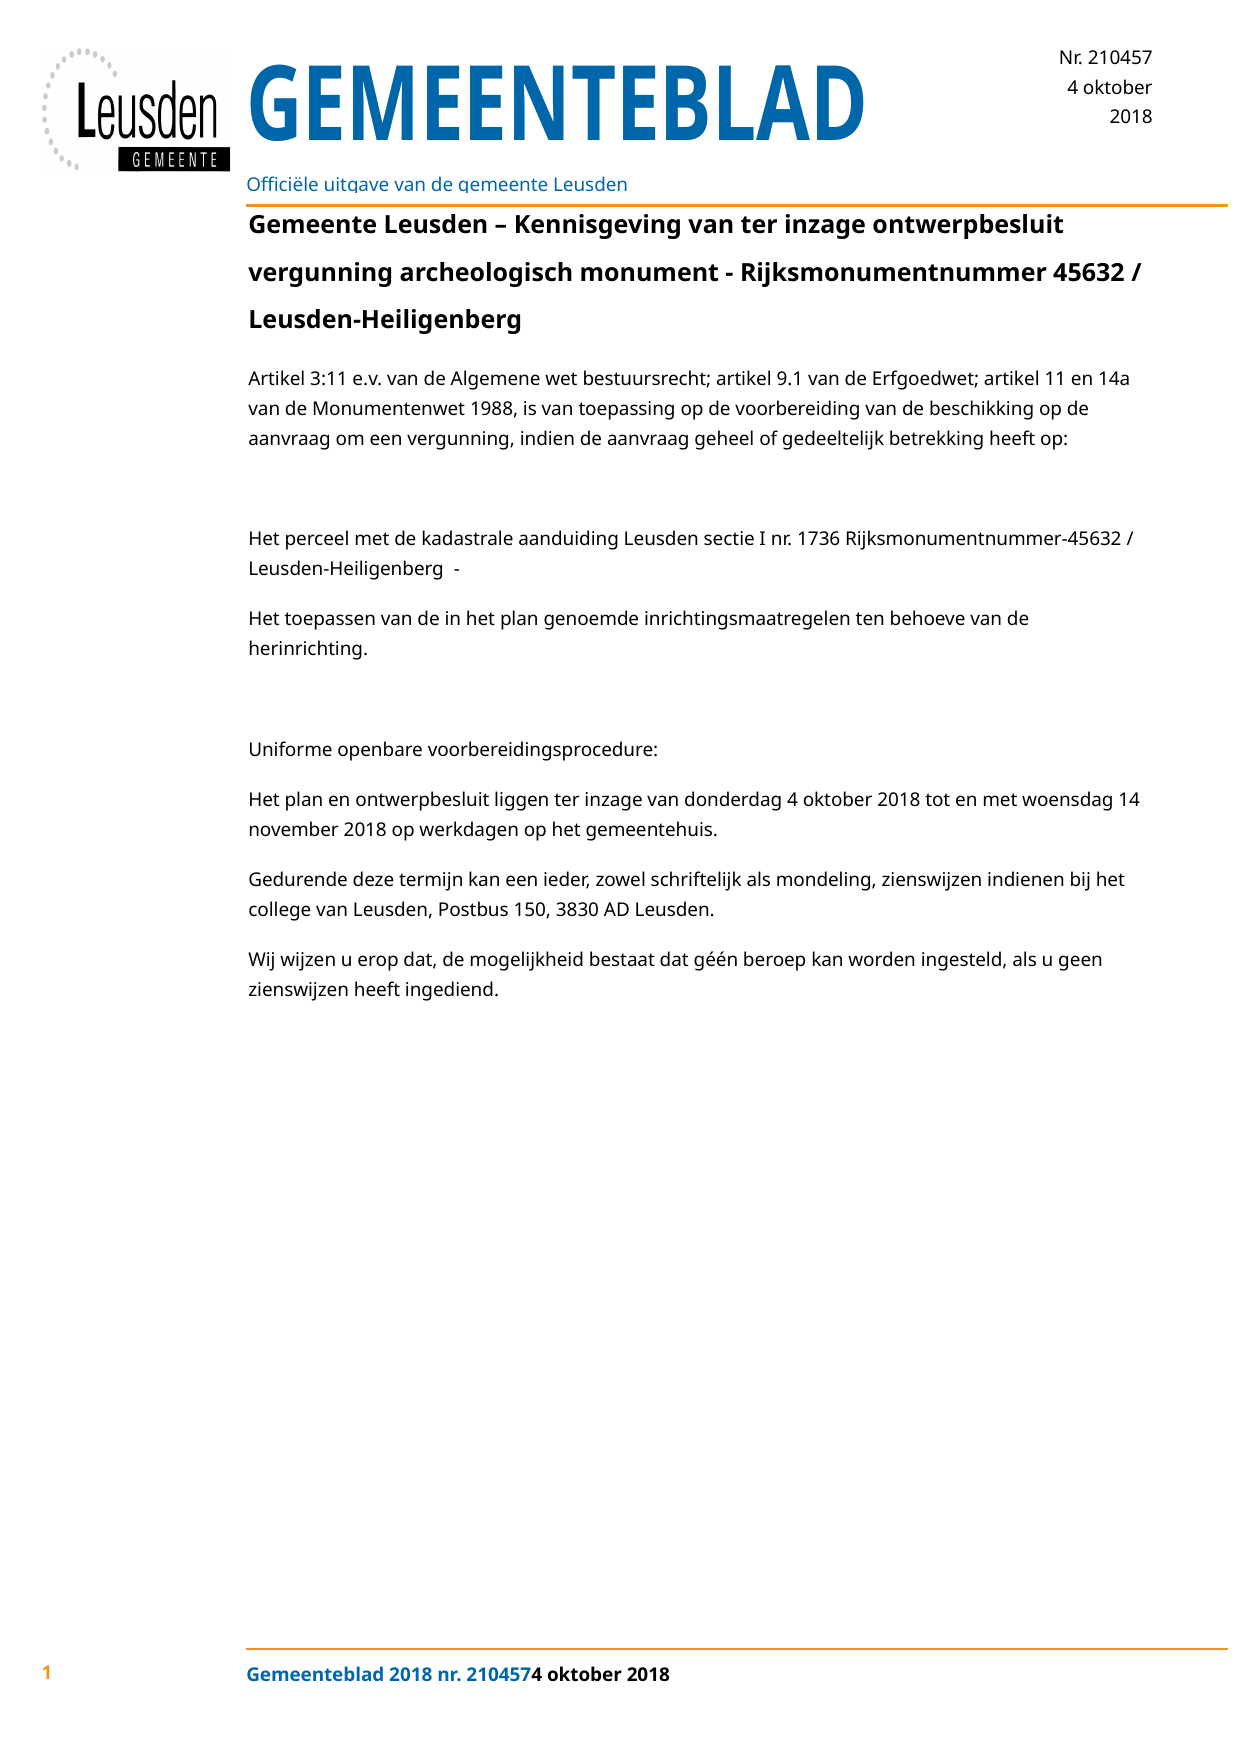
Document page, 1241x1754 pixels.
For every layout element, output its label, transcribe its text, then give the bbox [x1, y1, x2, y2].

text Uniforme openbare voorbereidingsprocedure: [248, 736, 1152, 762]
text Wij wijzen u erop dat, de mogelijkheid bestaat dat géén beroep kan worden ingesteld, als u geen zienswijzen heeft ingediend. [248, 946, 1152, 1002]
text Gemeente Leusden – Kennisgeving van ter inzage ontwerpbesluit vergunning archeologisch monument - Rijksmonumentnummer 45632 / Leusden-Heiligenberg [248, 207, 1152, 336]
text Het plan en ontwerpbesluit liggen ter inzage van donderdag 4 oktober 2018 tot en met woensdag 14 november 2018 op werkdagen op het gemeentehuis. [248, 786, 1152, 842]
text Het toepassen van de in het plan genoemde inrichtingsmaatregelen ten behoeve van de herinrichting. [248, 606, 1152, 661]
text Het perceel met de kadastrale aanduiding Leusden sectie I nr. 1736 Rijksmonumentnummer-45632 / Leusden-Heiligenberg - [248, 526, 1152, 581]
text Gedurende deze termijn kan een ieder, zowel schriftelijk als mondeling, zienswijzen indienen bij het college van Leusden, Postbus 150, 3830 AD Leusden. [248, 866, 1152, 922]
text Artikel 3:11 e.v. van de Algemene wet bestuursrecht; artikel 9.1 van de Erfgoedwet; artikel 11 en 14a van de Monumentenwet 1988, is van toepassing op de voorbereiding van de beschikking op de aanvraag om een vergunning, indien de aanvraag geheel of gedeeltelijk betrekking heeft op: [248, 366, 1152, 450]
picture [41, 47, 231, 172]
